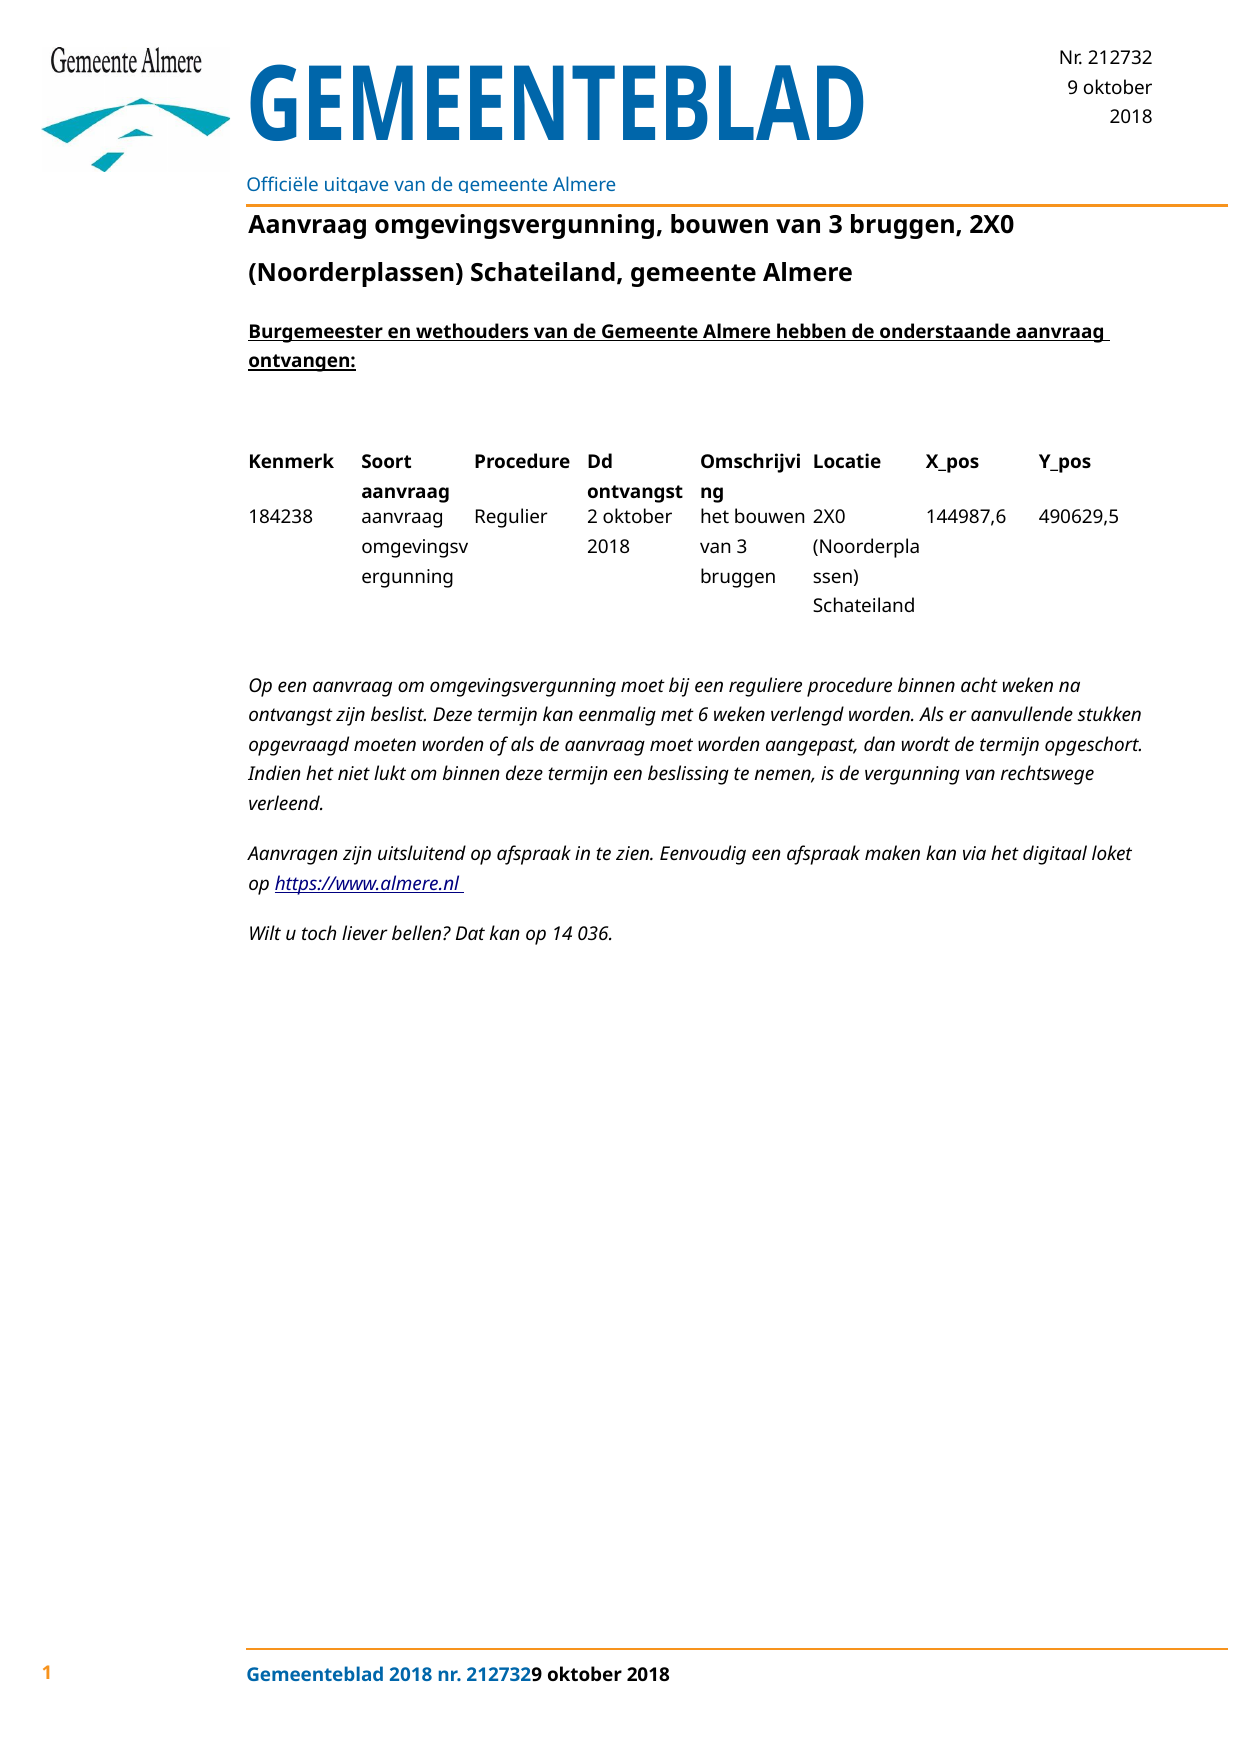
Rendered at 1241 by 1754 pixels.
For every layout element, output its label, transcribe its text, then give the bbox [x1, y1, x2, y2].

table_cell het bouwen van 3 bruggen [700, 504, 813, 618]
text Aanvragen zijn uitsluitend op afspraak in te zien. Eenvoudig een afspraak maken kan via het digitaal loket op https://www.almere.nl [248, 841, 1152, 896]
table_header Soort aanvraag [361, 449, 474, 504]
text Burgemeester en wethouders van de Gemeente Almere hebben de onderstaande aanvraag ontvangen: [248, 318, 1152, 373]
table_cell 490629,5 [1039, 504, 1152, 618]
text Op een aanvraag om omgevingsvergunning moet bij een reguliere procedure binnen acht weken na ontvangst zijn beslist. Deze termijn kan eenmalig met 6 weken verlengd worden. Als er aanvullende stukken opgevraagd moeten worden of als de aanvraag moet worden aangepast, dan wordt de termijn opgeschort. Indien het niet lukt om binnen deze termijn een beslissing te nemen, is de vergunning van rechtswege verleend. [248, 672, 1152, 816]
table_cell aanvraag omgevingsvergunning [361, 504, 474, 618]
table_header Omschrijving [700, 449, 813, 504]
text Aanvraag omgevingsvergunning, bouwen van 3 bruggen, 2X0 (Noorderplassen) Schateiland, gemeente Almere [248, 207, 1152, 288]
table_header X_pos [926, 449, 1038, 504]
table_header Procedure [474, 449, 587, 504]
picture [41, 47, 231, 172]
table_header Kenmerk [248, 449, 361, 504]
table_cell 184238 [248, 504, 361, 618]
table_cell Regulier [474, 504, 587, 618]
table_header Y_pos [1039, 449, 1152, 504]
table_cell 2 oktober 2018 [587, 504, 700, 618]
text Wilt u toch liever bellen? Dat kan op 14 036. [248, 921, 1152, 946]
table_cell 144987,6 [926, 504, 1038, 618]
table_header Locatie [813, 449, 926, 504]
table_header Dd ontvangst [587, 449, 700, 504]
table_cell 2X0 (Noorderplassen) Schateiland [813, 504, 926, 618]
